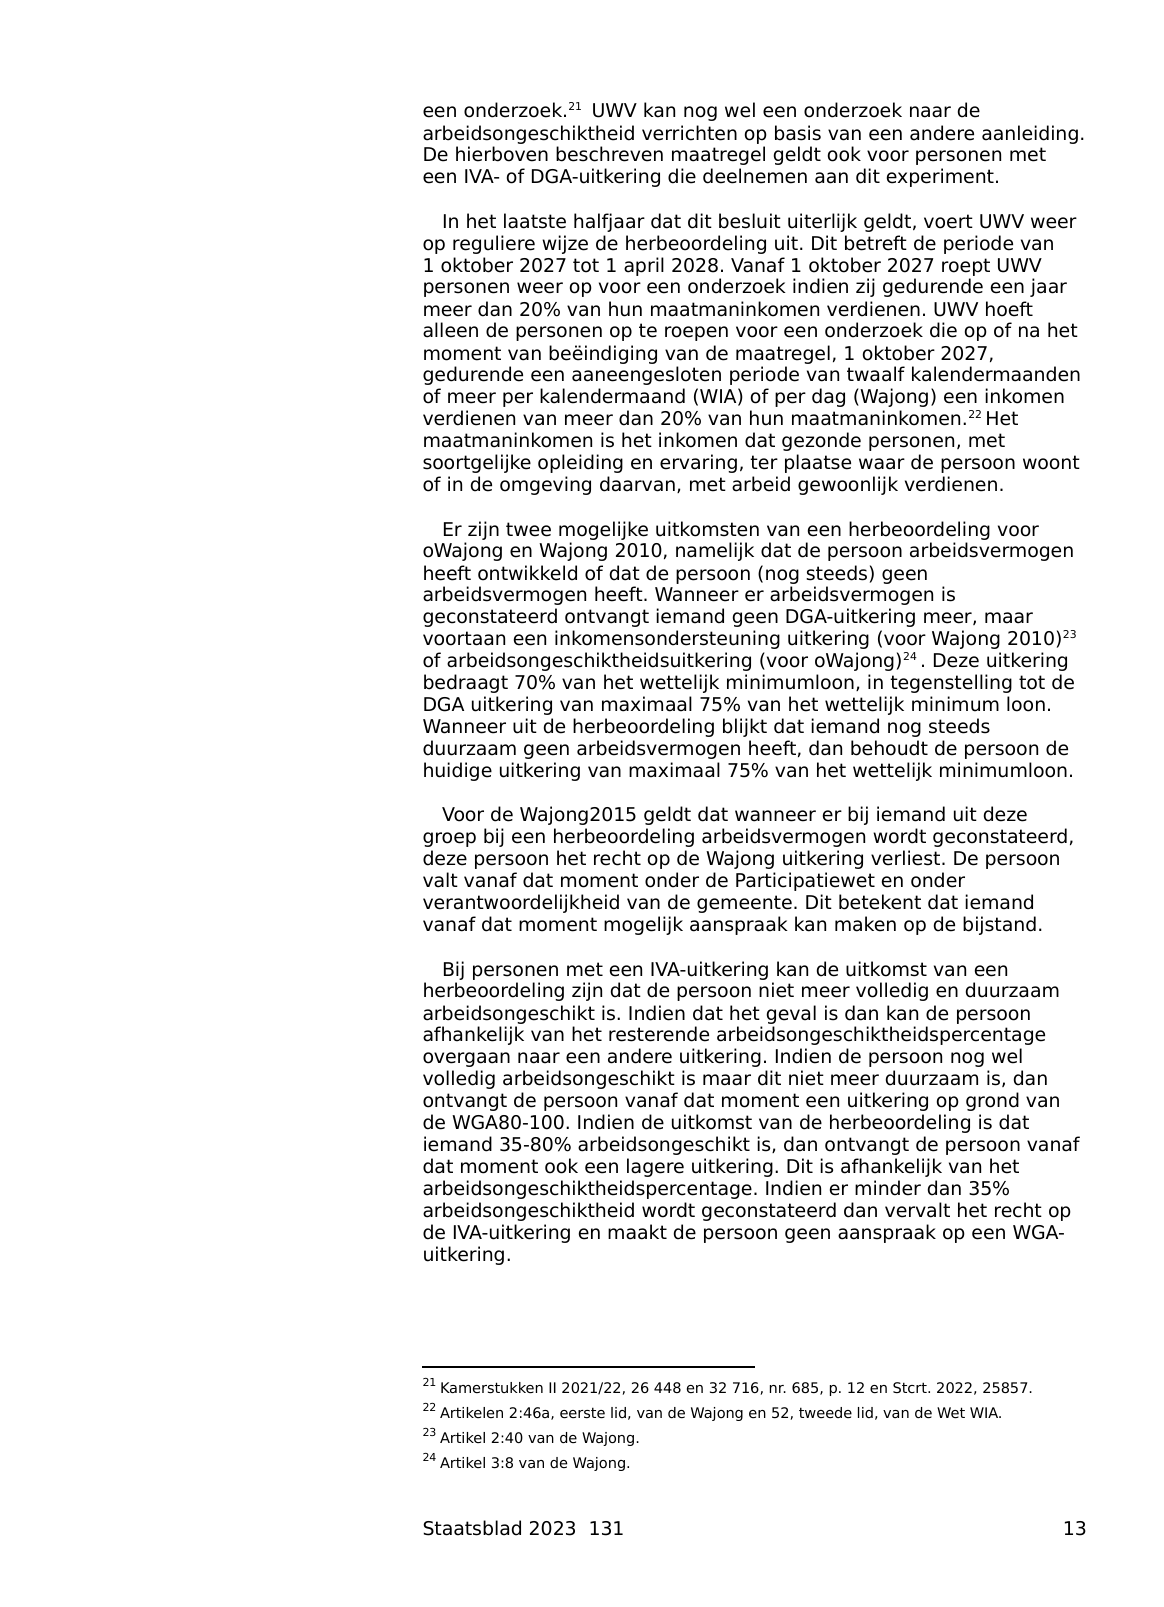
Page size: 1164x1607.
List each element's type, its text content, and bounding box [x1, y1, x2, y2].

text Bij personen met een IVA-uitkering kan de uitkomst van een herbeoordeling zijn dat de persoon niet meer volledig en duurzaam arbeidsongeschikt is. Indien dat het geval is dan kan de persoon afhankelijk van het resterende arbeidsongeschiktheidspercentage overgaan naar een andere uitkering. Indien de persoon nog wel volledig arbeidsongeschikt is maar dit niet meer duurzaam is, dan ontvangt de persoon vanaf dat moment een uitkering op grond van de WGA80-100. Indien de uitkomst van de herbeoordeling is dat iemand 35-80% arbeidsongeschikt is, dan ontvangt de persoon vanaf dat moment ook een lagere uitkering. Dit is afhankelijk van het arbeidsongeschiktheidspercentage. Indien er minder dan 35% arbeidsongeschiktheid wordt geconstateerd dan vervalt het recht op de IVA-uitkering en maakt de persoon geen aanspraak op een WGA-uitkering. [422, 958, 1087, 1266]
text Voor de Wajong2015 geldt dat wanneer er bij iemand uit deze groep bij een herbeoordeling arbeidsvermogen wordt geconstateerd, deze persoon het recht op de Wajong uitkering verliest. De persoon valt vanaf dat moment onder de Participatiewet en onder verantwoordelijkheid van de gemeente. Dit betekent dat iemand vanaf dat moment mogelijk aanspraak kan maken op de bijstand. [422, 804, 1087, 936]
text Artikelen 2:46a, eerste lid, van de Wajong en 52, tweede lid, van de Wet WIA. [422, 1401, 1087, 1423]
text In het laatste halfjaar dat dit besluit uiterlijk geldt, voert UWV weer op reguliere wijze de herbeoordeling uit. Dit betreft de periode van 1 oktober 2027 tot 1 april 2028. Vanaf 1 oktober 2027 roept UWV personen weer op voor een onderzoek indien zij gedurende een jaar meer dan 20% van hun maatmaninkomen verdienen. UWV hoeft alleen de personen op te roepen voor een onderzoek die op of na het moment van beëindiging van de maatregel, 1 oktober 2027, gedurende een aaneengesloten periode van twaalf kalendermaanden of meer per kalendermaand (WIA) of per dag (Wajong) een inkomen verdienen van meer dan 20% van hun maatmaninkomen.Het maatmaninkomen is het inkomen dat gezonde personen, met soortgelijke opleiding en ervaring, ter plaatse waar de persoon woont of in de omgeving daarvan, met arbeid gewoonlijk verdienen. [422, 211, 1087, 496]
text Er zijn twee mogelijke uitkomsten van een herbeoordeling voor oWajong en Wajong 2010, namelijk dat de persoon arbeidsvermogen heeft ontwikkeld of dat de persoon (nog steeds) geen arbeidsvermogen heeft. Wanneer er arbeidsvermogen is geconstateerd ontvangt iemand geen DGA-uitkering meer, maar voortaan een inkomensondersteuning uitkering (voor Wajong 2010) of arbeidsongeschiktheidsuitkering (voor oWajong). Deze uitkering bedraagt 70% van het wettelijk minimumloon, in tegenstelling tot de DGA uitkering van maximaal 75% van het wettelijk minimum loon. Wanneer uit de herbeoordeling blijkt dat iemand nog steeds duurzaam geen arbeidsvermogen heeft, dan behoudt de persoon de huidige uitkering van maximaal 75% van het wettelijk minimumloon. [422, 518, 1087, 782]
text Kamerstukken II 2021/22, 26 448 en 32 716, nr. 685, p. 12 en Stcrt. 2022, 25857. [422, 1376, 1087, 1398]
text een onderzoek. UWV kan nog wel een onderzoek naar de arbeidsongeschiktheid verrichten op basis van een andere aanleiding. De hierboven beschreven maatregel geldt ook voor personen met een IVA- of DGA-uitkering die deelnemen aan dit experiment. [422, 100, 1087, 188]
text Artikel 3:8 van de Wajong. [422, 1451, 1087, 1473]
text Artikel 2:40 van de Wajong. [422, 1426, 1087, 1448]
